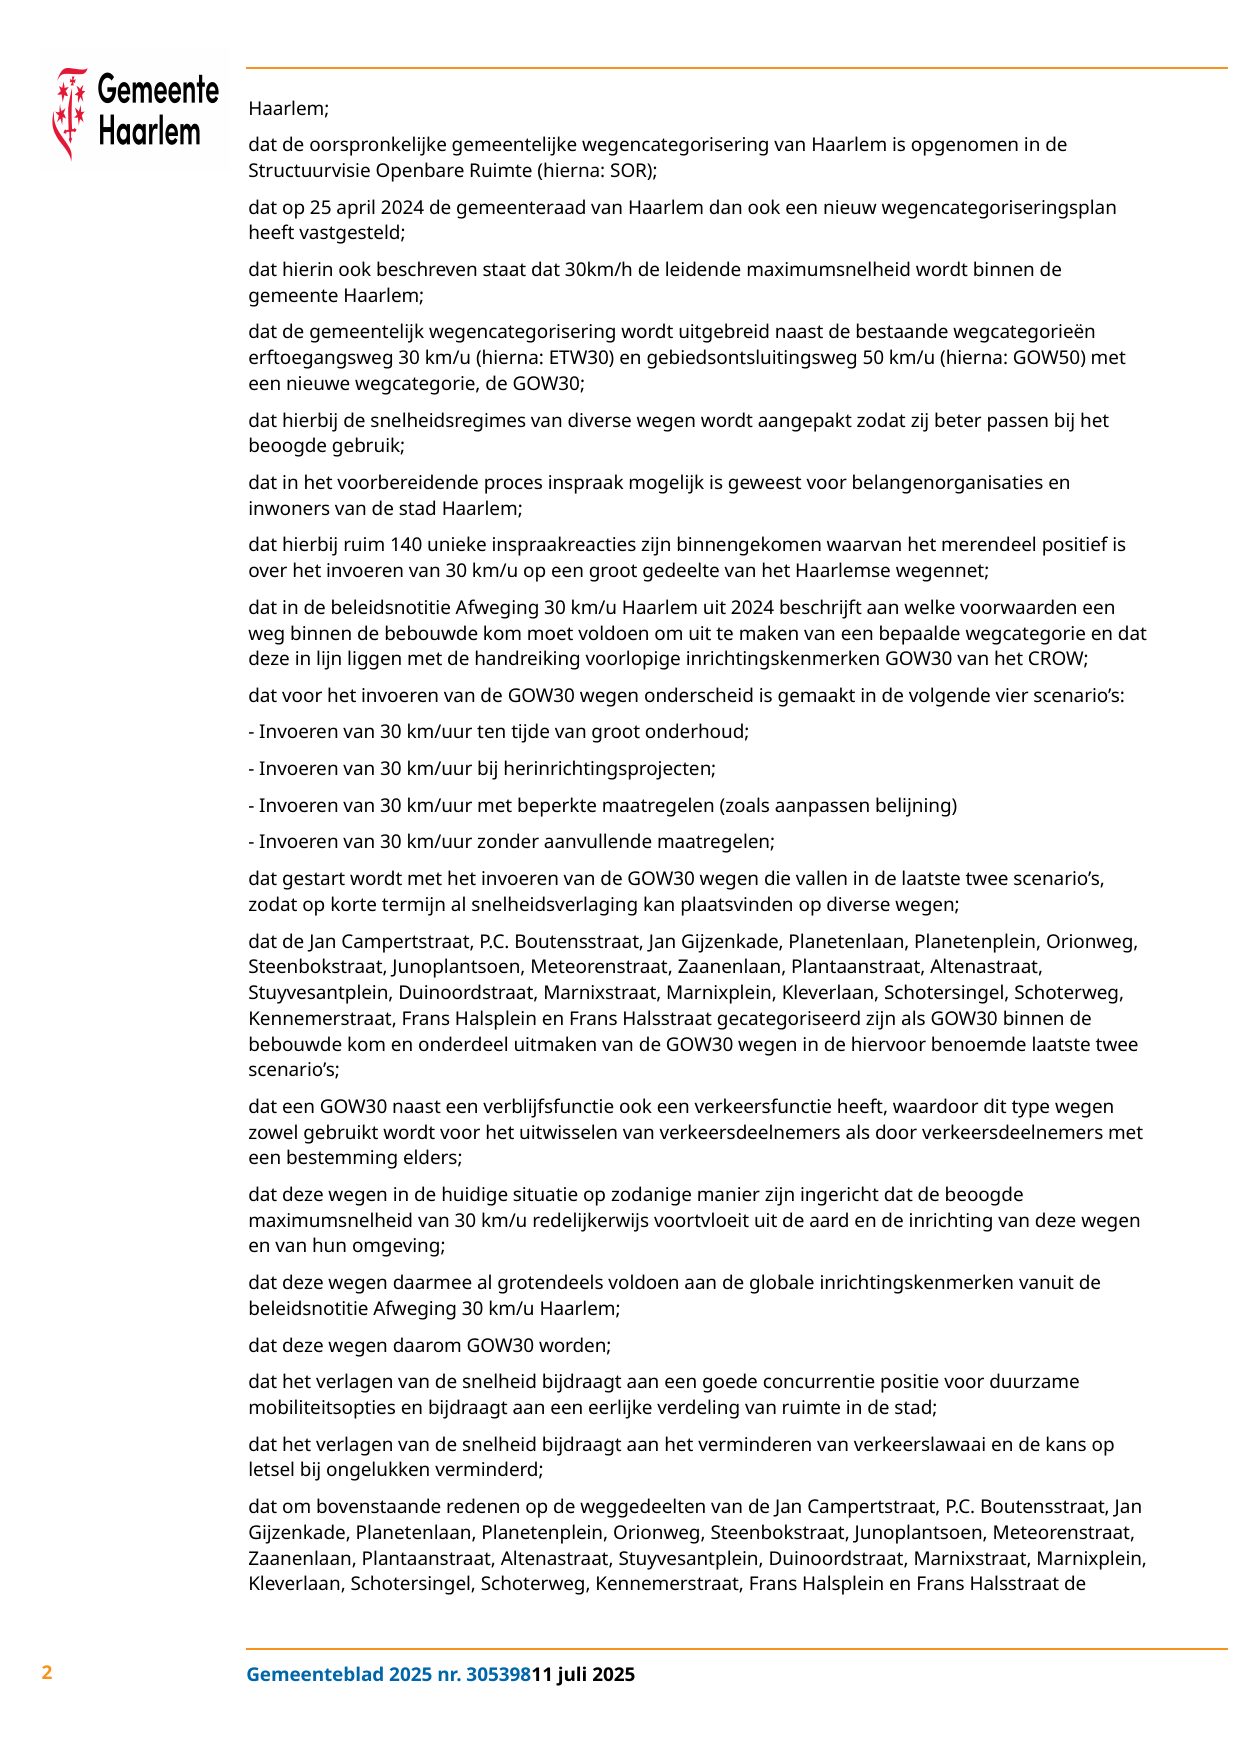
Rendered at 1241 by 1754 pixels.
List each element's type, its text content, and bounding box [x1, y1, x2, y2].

text - Invoeren van 30 km/uur zonder aanvullende maatregelen; [248, 829, 1152, 854]
text dat een GOW30 naast een verblijfsfunctie ook een verkeersfunctie heeft, waardoor dit type wegen zowel gebruikt wordt voor het uitwisselen van verkeersdeelnemers als door verkeersdeelnemers met een bestemming elders; [248, 1093, 1152, 1170]
text dat hierin ook beschreven staat dat 30km/h de leidende maximumsnelheid wordt binnen de gemeente Haarlem; [248, 256, 1152, 308]
text dat deze wegen daarom GOW30 worden; [248, 1332, 1152, 1357]
text dat het verlagen van de snelheid bijdraagt aan een goede concurrentie positie voor duurzame mobiliteitsopties en bijdraagt aan een eerlijke verdeling van ruimte in de stad; [248, 1368, 1152, 1420]
text dat om bovenstaande redenen op de weggedeelten van de Jan Campertstraat, P.C. Boutensstraat, Jan Gijzenkade, Planetenlaan, Planetenplein, Orionweg, Steenbokstraat, Junoplantsoen, Meteorenstraat, Zaanenlaan, Plantaanstraat, Altenastraat, Stuyvesantplein, Duinoordstraat, Marnixstraat, Marnixplein, Kleverlaan, Schotersingel, Schoterweg, Kennemerstraat, Frans Halsplein en Frans Halsstraat de [248, 1493, 1152, 1596]
text dat deze wegen daarmee al grotendeels voldoen aan de globale inrichtingskenmerken vanuit de beleidsnotitie Afweging 30 km/u Haarlem; [248, 1269, 1152, 1321]
text dat de Jan Campertstraat, P.C. Boutensstraat, Jan Gijzenkade, Planetenlaan, Planetenplein, Orionweg, Steenbokstraat, Junoplantsoen, Meteorenstraat, Zaanenlaan, Plantaanstraat, Altenastraat, Stuyvesantplein, Duinoordstraat, Marnixstraat, Marnixplein, Kleverlaan, Schotersingel, Schoterweg, Kennemerstraat, Frans Halsplein en Frans Halsstraat gecategoriseerd zijn als GOW30 binnen de bebouwde kom en onderdeel uitmaken van de GOW30 wegen in de hiervoor benoemde laatste twee scenario’s; [248, 928, 1152, 1082]
text Haarlem; [248, 95, 1152, 121]
text - Invoeren van 30 km/uur bij herinrichtingsprojecten; [248, 755, 1152, 781]
text dat gestart wordt met het invoeren van de GOW30 wegen die vallen in de laatste twee scenario’s, zodat op korte termijn al snelheidsverlaging kan plaatsvinden op diverse wegen; [248, 865, 1152, 917]
text dat in het voorbereidende proces inspraak mogelijk is geweest voor belangenorganisaties en inwoners van de stad Haarlem; [248, 469, 1152, 521]
picture [41, 47, 231, 172]
text dat voor het invoeren van de GOW30 wegen onderscheid is gemaakt in de volgende vier scenario’s: [248, 682, 1152, 708]
text dat de oorspronkelijke gemeentelijke wegencategorisering van Haarlem is opgenomen in de Structuurvisie Openbare Ruimte (hierna: SOR); [248, 131, 1152, 183]
text dat op 25 april 2024 de gemeenteraad van Haarlem dan ook een nieuw wegencategoriseringsplan heeft vastgesteld; [248, 194, 1152, 245]
text dat deze wegen in de huidige situatie op zodanige manier zijn ingericht dat de beoogde maximumsnelheid van 30 km/u redelijkerwijs voortvloeit uit de aard en de inrichting van deze wegen en van hun omgeving; [248, 1181, 1152, 1258]
text dat het verlagen van de snelheid bijdraagt aan het verminderen van verkeerslawaai en de kans op letsel bij ongelukken verminderd; [248, 1431, 1152, 1482]
text dat hierbij ruim 140 unieke inspraakreacties zijn binnengekomen waarvan het merendeel positief is over het invoeren van 30 km/u op een groot gedeelte van het Haarlemse wegennet; [248, 532, 1152, 583]
text - Invoeren van 30 km/uur met beperkte maatregelen (zoals aanpassen belijning) [248, 792, 1152, 818]
text - Invoeren van 30 km/uur ten tijde van groot onderhoud; [248, 719, 1152, 744]
text dat hierbij de snelheidsregimes van diverse wegen wordt aangepakt zodat zij beter passen bij het beoogde gebruik; [248, 407, 1152, 458]
text dat de gemeentelijk wegencategorisering wordt uitgebreid naast de bestaande wegcategorieën erftoegangsweg 30 km/u (hierna: ETW30) en gebiedsontsluitingsweg 50 km/u (hierna: GOW50) met een nieuwe wegcategorie, de GOW30; [248, 319, 1152, 396]
text dat in de beleidsnotitie Afweging 30 km/u Haarlem uit 2024 beschrijft aan welke voorwaarden een weg binnen de bebouwde kom moet voldoen om uit te maken van een bepaalde wegcategorie en dat deze in lijn liggen met de handreiking voorlopige inrichtingskenmerken GOW30 van het CROW; [248, 594, 1152, 671]
